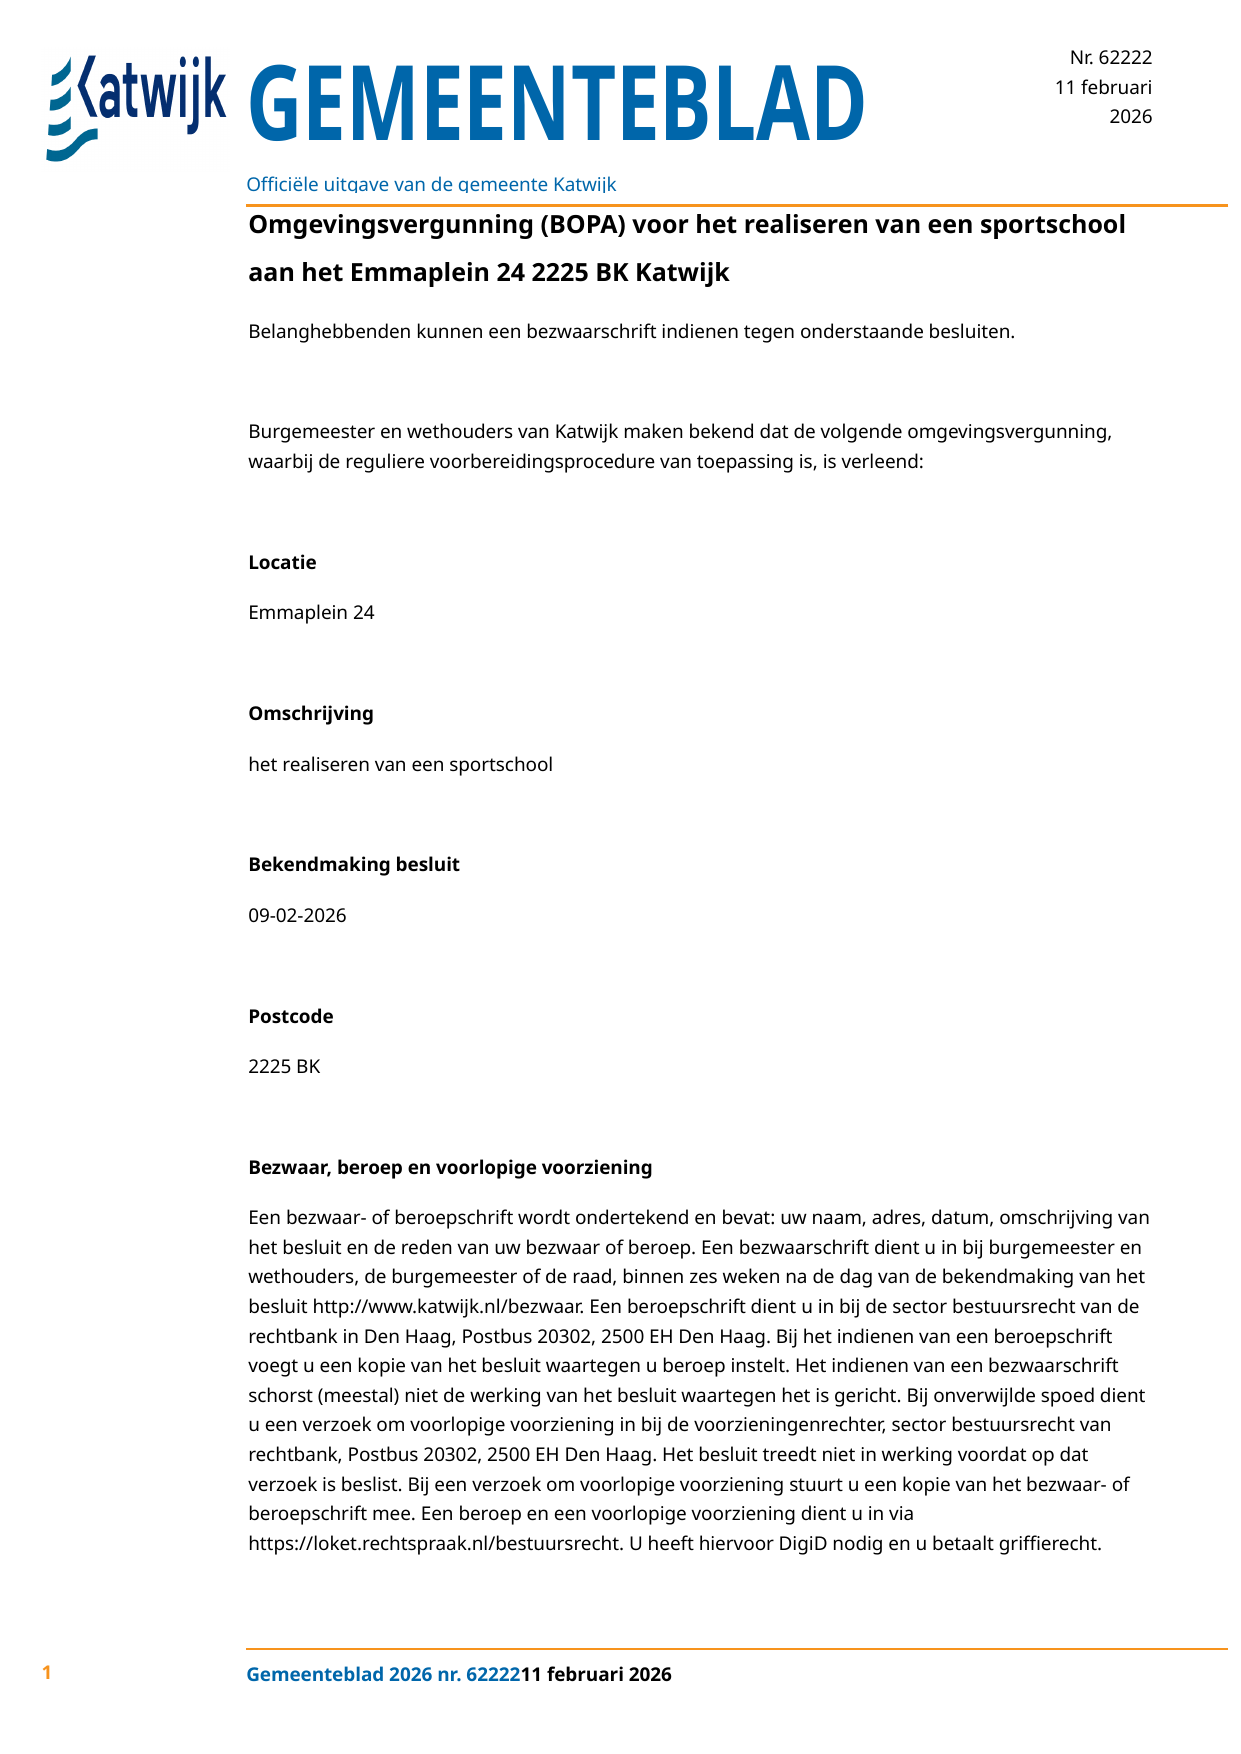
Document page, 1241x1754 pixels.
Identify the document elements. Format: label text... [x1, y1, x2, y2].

text Bekendmaking besluit [248, 852, 1152, 877]
text Emmaplein 24 [248, 599, 1152, 625]
text het realiseren van een sportschool [248, 751, 1152, 777]
text Locatie [248, 549, 1152, 575]
picture [41, 47, 231, 172]
text Een bezwaar- of beroepschrift wordt ondertekend en bevat: uw naam, adres, datum, omschrijving van het besluit en de reden van uw bezwaar of beroep. Een bezwaarschrift dient u in bij burgemeester en wethouders, de burgemeester of de raad, binnen zes weken na de dag van de bekendmaking van het besluit http://www.katwijk.nl/bezwaar. Een beroepschrift dient u in bij de sector bestuursrecht van de rechtbank in Den Haag, Postbus 20302, 2500 EH Den Haag. Bij het indienen van een beroepschrift voegt u een kopie van het besluit waartegen u beroep instelt. Het indienen van een bezwaarschrift schorst (meestal) niet de werking van het besluit waartegen het is gericht. Bij onverwijlde spoed dient u een verzoek om voorlopige voorziening in bij de voorzieningenrechter, sector bestuursrecht van rechtbank, Postbus 20302, 2500 EH Den Haag. Het besluit treedt niet in werking voordat op dat verzoek is beslist. Bij een verzoek om voorlopige voorziening stuurt u een kopie van het bezwaar- of beroepschrift mee. Een beroep en een voorlopige voorziening dient u in via https://loket.rechtspraak.nl/bestuursrecht. U heeft hiervoor DigiD nodig en u betaalt griffierecht. [248, 1204, 1152, 1556]
text Belanghebbenden kunnen een bezwaarschrift indienen tegen onderstaande besluiten. [248, 318, 1152, 344]
text Omschrijving [248, 700, 1152, 726]
text Omgevingsvergunning (BOPA) voor het realiseren van een sportschool aan het Emmaplein 24 2225 BK Katwijk [248, 207, 1152, 288]
text 2225 BK [248, 1053, 1152, 1079]
text 09-02-2026 [248, 902, 1152, 928]
text Burgemeester en wethouders van Katwijk maken bekend dat de volgende omgevingsvergunning, waarbij de reguliere voorbereidingsprocedure van toepassing is, is verleend: [248, 419, 1152, 474]
text Bezwaar, beroep en voorlopige voorziening [248, 1154, 1152, 1180]
text Postcode [248, 1003, 1152, 1029]
